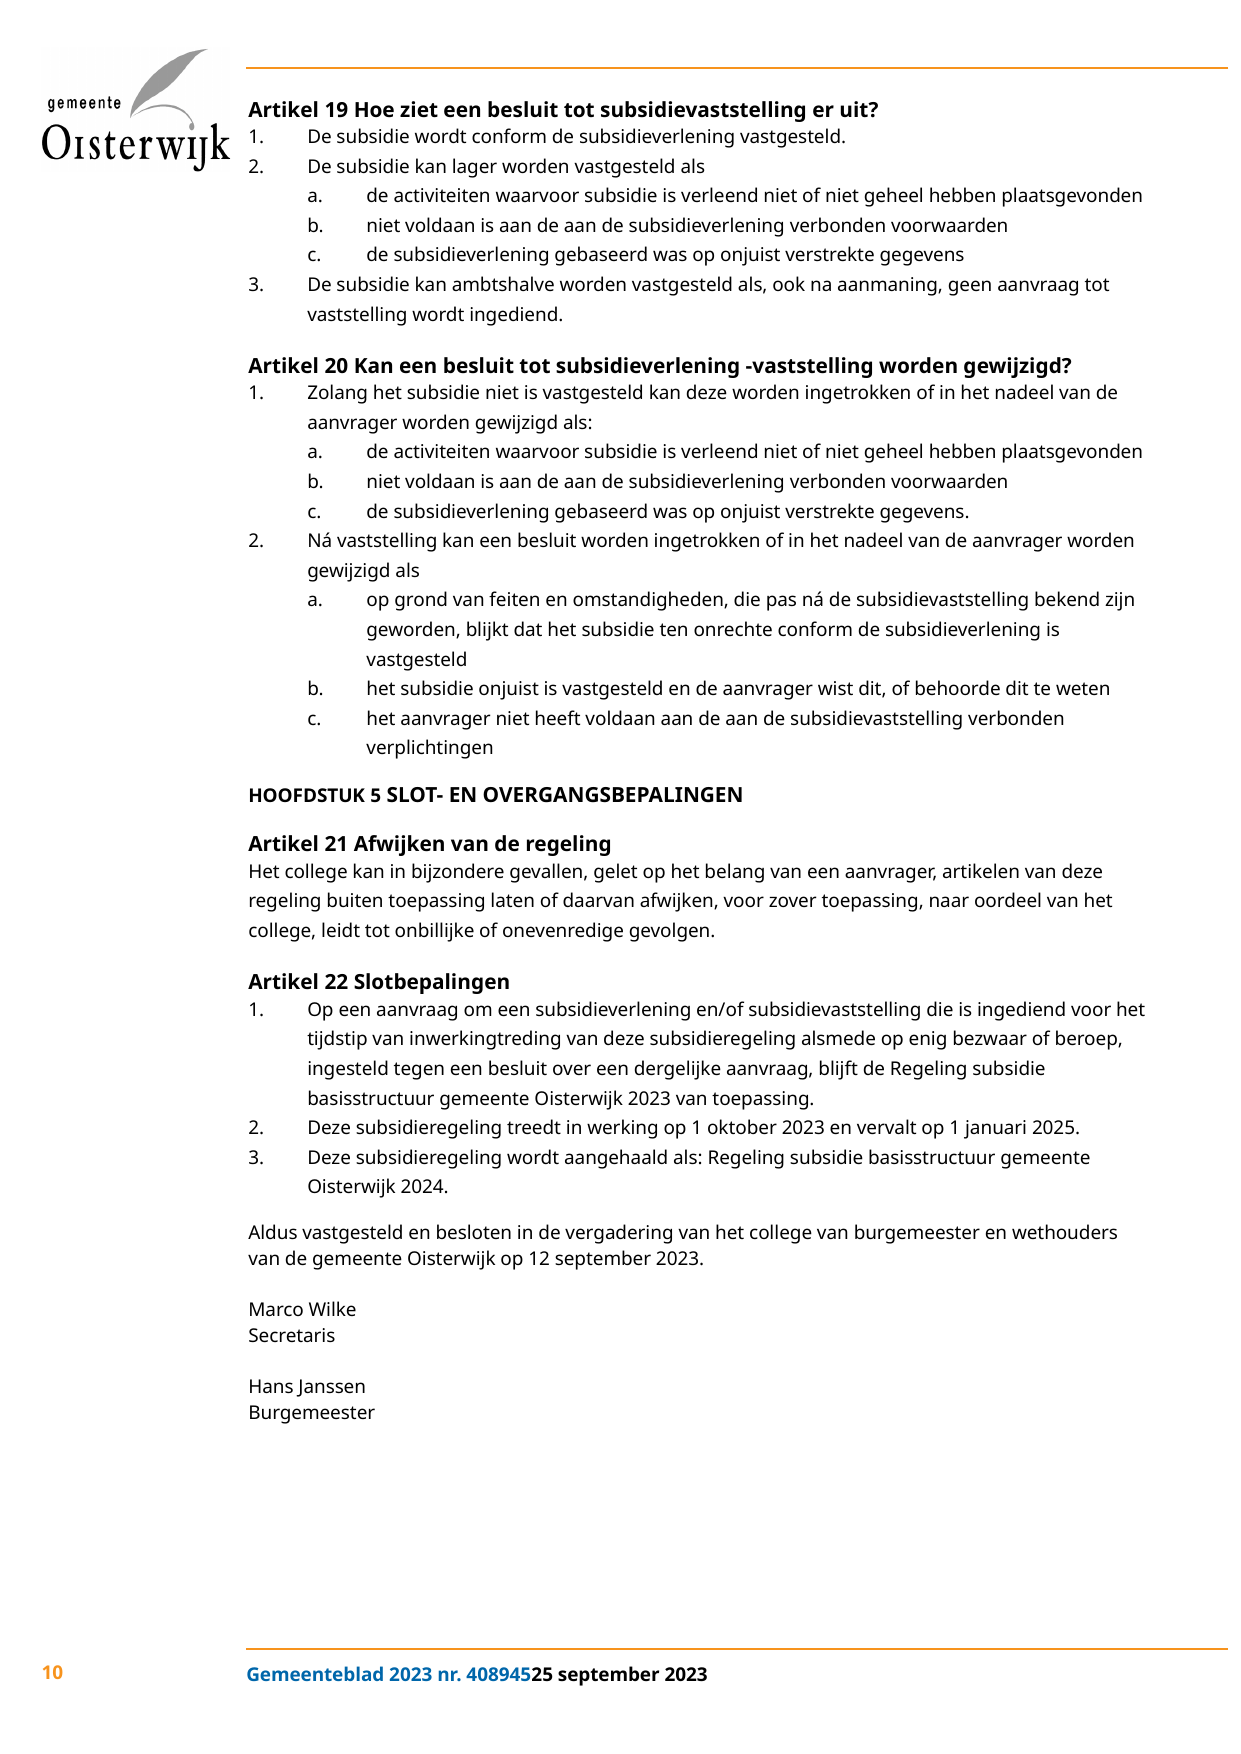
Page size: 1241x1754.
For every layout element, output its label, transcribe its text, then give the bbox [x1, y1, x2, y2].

list niet voldaan is aan de aan de subsidieverlening verbonden voorwaarden [307, 468, 1152, 494]
list Op een aanvraag om een subsidieverlening en/of subsidievaststelling die is ingediend voor het tijdstip van inwerkingtreding van deze subsidieregeling alsmede op enig bezwaar of beroep, ingesteld tegen een besluit over een dergelijke aanvraag, blijft de Regeling subsidie basisstructuur gemeente Oisterwijk 2023 van toepassing. [248, 996, 1152, 1110]
text Artikel 22 Slotbepalingen [248, 967, 1152, 996]
list de activiteiten waarvoor subsidie is verleend niet of niet geheel hebben plaatsgevonden [307, 182, 1152, 208]
picture [41, 47, 231, 172]
list Deze subsidieregeling wordt aangehaald als: Regeling subsidie basisstructuur gemeente Oisterwijk 2024. [248, 1144, 1152, 1199]
list de subsidieverlening gebaseerd was op onjuist verstrekte gegevens [307, 242, 1152, 267]
text Aldus vastgesteld en besloten in de vergadering van het college van burgemeester en wethouders van de gemeente Oisterwijk op 12 september 2023. [248, 1219, 1152, 1271]
text HOOFDSTUK 5 SLOT- EN OVERGANGSBEPALINGEN [248, 780, 1152, 809]
list de subsidieverlening gebaseerd was op onjuist verstrekte gegevens. [307, 498, 1152, 524]
text Artikel 19 Hoe ziet een besluit tot subsidievaststelling er uit? [248, 95, 1152, 123]
list De subsidie wordt conform de subsidieverlening vastgesteld. [248, 123, 1152, 149]
text Hans Janssen [248, 1373, 1152, 1399]
text Marco Wilke [248, 1296, 1152, 1322]
list Deze subsidieregeling treedt in werking op 1 oktober 2023 en vervalt op 1 januari 2025. [248, 1114, 1152, 1140]
list Ná vaststelling kan een besluit worden ingetrokken of in het nadeel van de aanvrager worden gewijzigd als [248, 527, 1152, 583]
list De subsidie kan ambtshalve worden vastgesteld als, ook na aanmaning, geen aanvraag tot vaststelling wordt ingediend. [248, 271, 1152, 326]
list het subsidie onjuist is vastgesteld en de aanvrager wist dit, of behoorde dit te weten [307, 675, 1152, 701]
list de activiteiten waarvoor subsidie is verleend niet of niet geheel hebben plaatsgevonden [307, 439, 1152, 464]
text Secretaris [248, 1322, 1152, 1348]
text Artikel 21 Afwijken van de regeling [248, 829, 1152, 858]
text Artikel 20 Kan een besluit tot subsidieverlening -vaststelling worden gewijzigd? [248, 351, 1152, 379]
list het aanvrager niet heeft voldaan aan de aan de subsidievaststelling verbonden verplichtingen [307, 705, 1152, 760]
list Zolang het subsidie niet is vastgesteld kan deze worden ingetrokken of in het nadeel van de aanvrager worden gewijzigd als: [248, 379, 1152, 435]
text Burgemeester [248, 1399, 1152, 1425]
text Het college kan in bijzondere gevallen, gelet op het belang van een aanvrager, artikelen van deze regeling buiten toepassing laten of daarvan afwijken, voor zover toepassing, naar oordeel van het college, leidt tot onbillijke of onevenredige gevolgen. [248, 858, 1152, 943]
list niet voldaan is aan de aan de subsidieverlening verbonden voorwaarden [307, 212, 1152, 238]
list op grond van feiten en omstandigheden, die pas ná de subsidievaststelling bekend zijn geworden, blijkt dat het subsidie ten onrechte conform de subsidieverlening is vastgesteld [307, 587, 1152, 672]
list De subsidie kan lager worden vastgesteld als [248, 153, 1152, 178]
